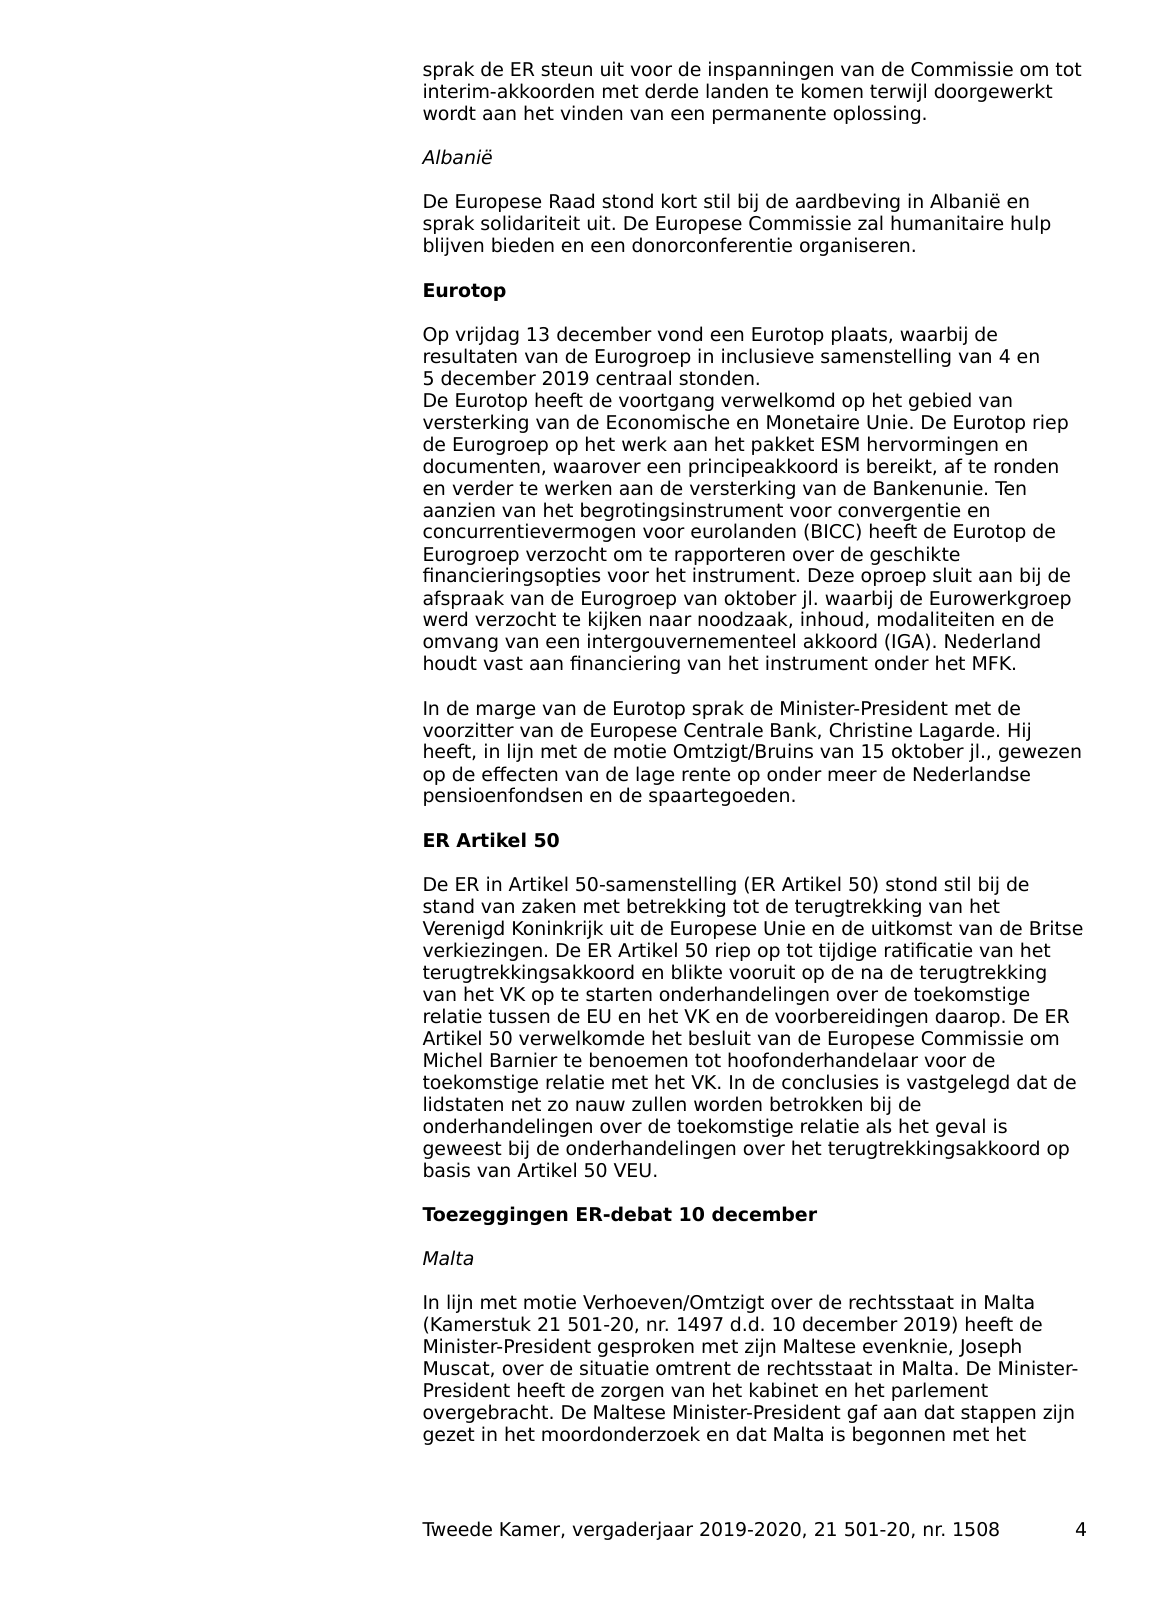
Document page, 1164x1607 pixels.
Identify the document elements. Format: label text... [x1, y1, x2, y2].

text Op vrijdag 13 december vond een Eurotop plaats, waarbij de resultaten van de Eurogroep in inclusieve samenstelling van 4 en 5 december 2019 centraal stonden. [422, 324, 1087, 389]
subtitle Toezeggingen ER-debat 10 december [422, 1204, 1087, 1226]
text De Europese Raad stond kort stil bij de aardbeving in Albanië en sprak solidariteit uit. De Europese Commissie zal humanitaire hulp blijven bieden en een donorconferentie organiseren. [422, 191, 1087, 257]
text De ER in Artikel 50-samenstelling (ER Artikel 50) stond stil bij de stand van zaken met betrekking tot de terugtrekking van het Verenigd Koninkrijk uit de Europese Unie en de uitkomst van de Britse verkiezingen. De ER Artikel 50 riep op tot tijdige ratificatie van het terugtrekkingsakkoord en blikte vooruit op de na de terugtrekking van het VK op te starten onderhandelingen over de toekomstige relatie tussen de EU en het VK en de voorbereidingen daarop. De ER Artikel 50 verwelkomde het besluit van de Europese Commissie om Michel Barnier te benoemen tot hoofonderhandelaar voor de toekomstige relatie met het VK. In de conclusies is vastgelegd dat de lidstaten net zo nauw zullen worden betrokken bij de onderhandelingen over de toekomstige relatie als het geval is geweest bij de onderhandelingen over het terugtrekkingsakkoord op basis van Artikel 50 VEU. [422, 874, 1087, 1181]
text In lijn met motie Verhoeven/Omtzigt over de rechtsstaat in Malta (Kamerstuk 21 501-20, nr. 1497 d.d. 10 december 2019) heeft de Minister-President gesproken met zijn Maltese evenknie, Joseph Muscat, over de situatie omtrent de rechtsstaat in Malta. De Minister-President heeft de zorgen van het kabinet en het parlement overgebracht. De Maltese Minister-President gaf aan dat stappen zijn gezet in het moordonderzoek en dat Malta is begonnen met het [422, 1292, 1087, 1446]
text In de marge van de Eurotop sprak de Minister-President met de voorzitter van de Europese Centrale Bank, Christine Lagarde. Hij heeft, in lijn met de motie Omtzigt/Bruins van 15 oktober jl., gewezen op de effecten van de lage rente op onder meer de Nederlandse pensioenfondsen en de spaartegoeden. [422, 697, 1087, 807]
subtitle Malta [422, 1248, 1087, 1270]
subtitle ER Artikel 50 [422, 829, 1087, 852]
text sprak de ER steun uit voor de inspanningen van de Commissie om tot interim-akkoorden met derde landen te komen terwijl doorgewerkt wordt aan het vinden van een permanente oplossing. [422, 59, 1087, 125]
subtitle Albanië [422, 147, 1087, 169]
text De Eurotop heeft de voortgang verwelkomd op het gebied van versterking van de Economische en Monetaire Unie. De Eurotop riep de Eurogroep op het werk aan het pakket ESM hervormingen en documenten, waarover een principeakkoord is bereikt, af te ronden en verder te werken aan de versterking van de Bankenunie. Ten aanzien van het begrotingsinstrument voor convergentie en concurrentievermogen voor eurolanden (BICC) heeft de Eurotop de Eurogroep verzocht om te rapporteren over de geschikte financieringsopties voor het instrument. Deze oproep sluit aan bij de afspraak van de Eurogroep van oktober jl. waarbij de Eurowerkgroep werd verzocht te kijken naar noodzaak, inhoud, modaliteiten en de omvang van een intergouvernementeel akkoord (IGA). Nederland houdt vast aan financiering van het instrument onder het MFK. [422, 389, 1087, 675]
subtitle Eurotop [422, 279, 1087, 301]
